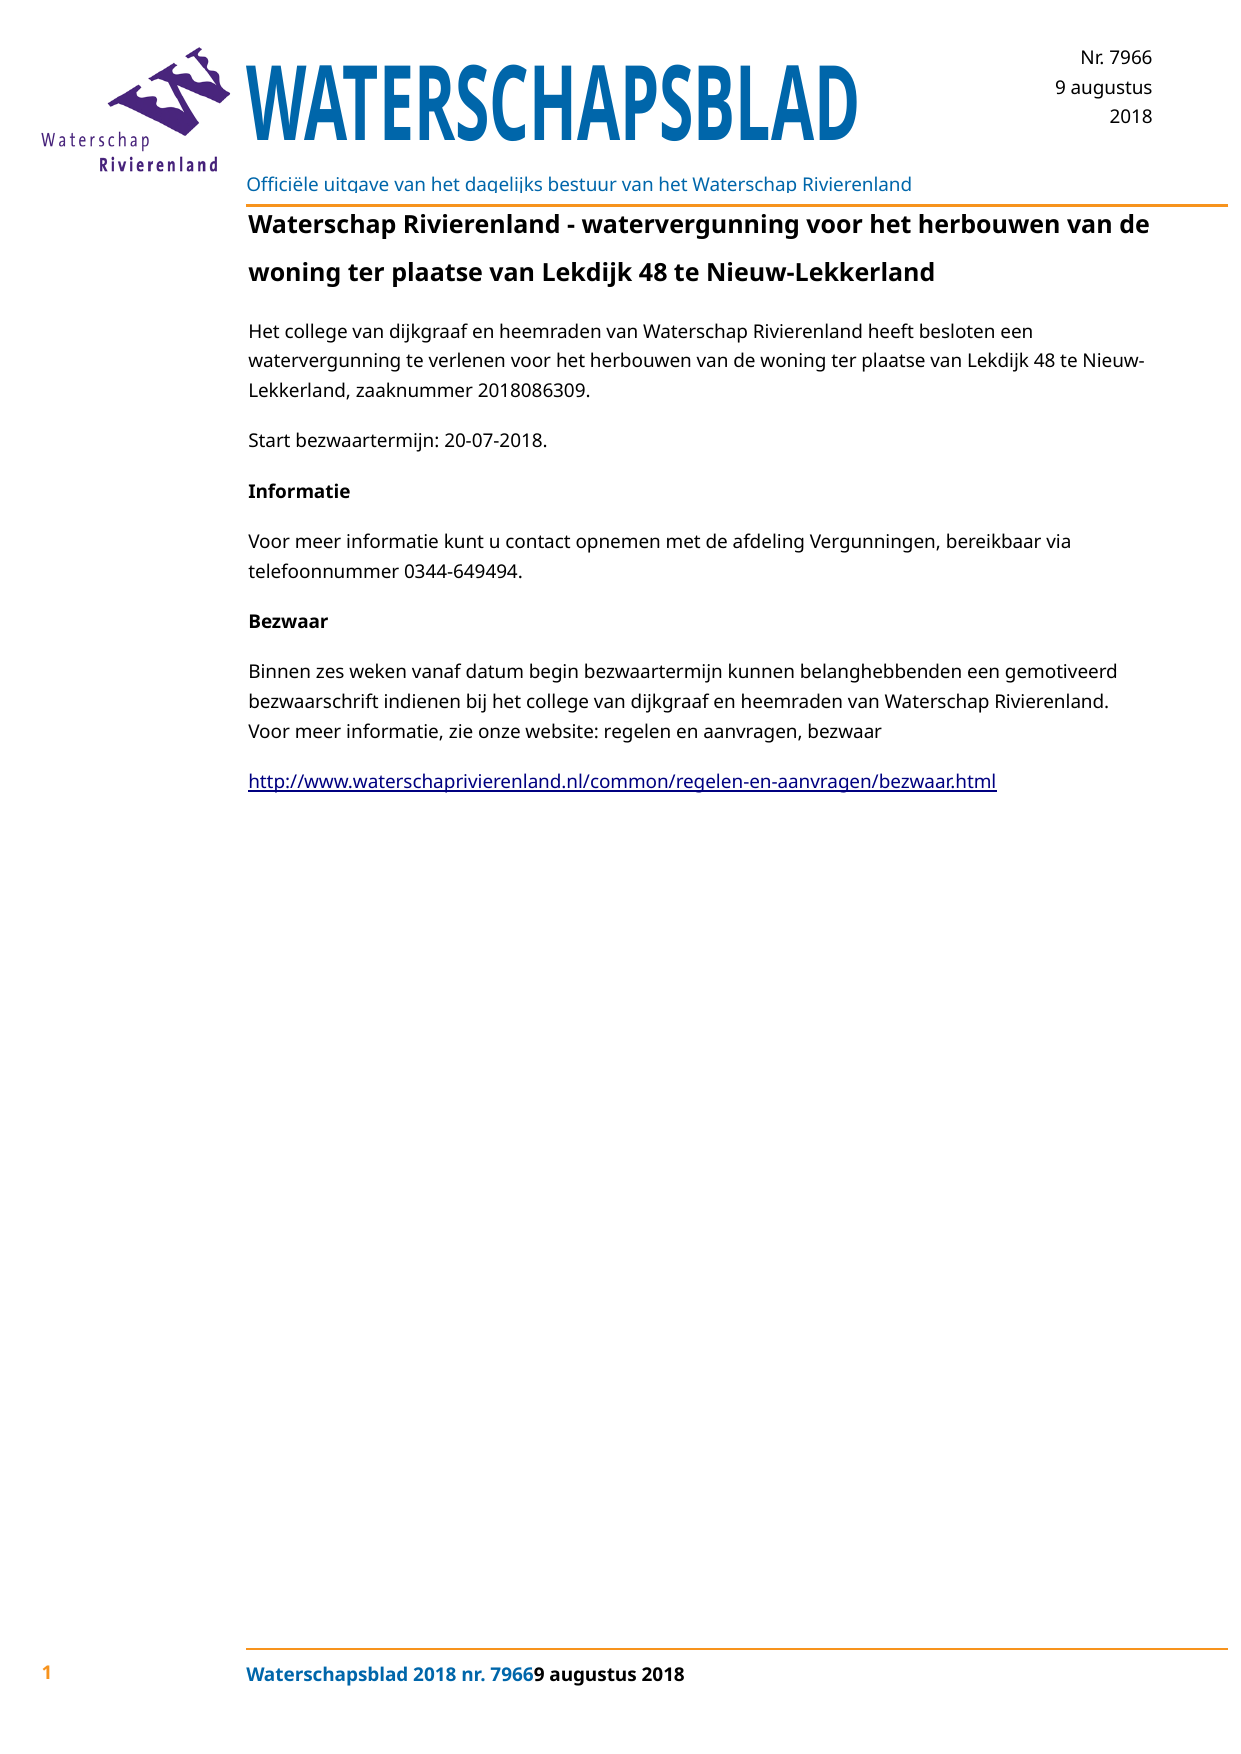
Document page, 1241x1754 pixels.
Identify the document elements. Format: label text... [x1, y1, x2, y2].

text Binnen zes weken vanaf datum begin bezwaartermijn kunnen belanghebbenden een gemotiveerd bezwaarschrift indienen bij het college van dijkgraaf en heemraden van Waterschap Rivierenland. Voor meer informatie, zie onze website: regelen en aanvragen, bezwaar [248, 659, 1152, 744]
text Bezwaar [248, 608, 1152, 634]
text http://www.waterschaprivierenland.nl/common/regelen-en-aanvragen/bezwaar.html [248, 768, 1152, 794]
text Het college van dijkgraaf en heemraden van Waterschap Rivierenland heeft besloten een watervergunning te verlenen voor het herbouwen van de woning ter plaatse van Lekdijk 48 te Nieuw-Lekkerland, zaaknummer 2018086309. [248, 318, 1152, 403]
text Voor meer informatie kunt u contact opnemen met de afdeling Vergunningen, bereikbaar via telefoonnummer 0344-649494. [248, 528, 1152, 584]
text Waterschap Rivierenland - watervergunning voor het herbouwen van de woning ter plaatse van Lekdijk 48 te Nieuw-Lekkerland [248, 207, 1152, 288]
text Start bezwaartermijn: 20-07-2018. [248, 427, 1152, 453]
picture [41, 47, 231, 172]
text Informatie [248, 478, 1152, 504]
